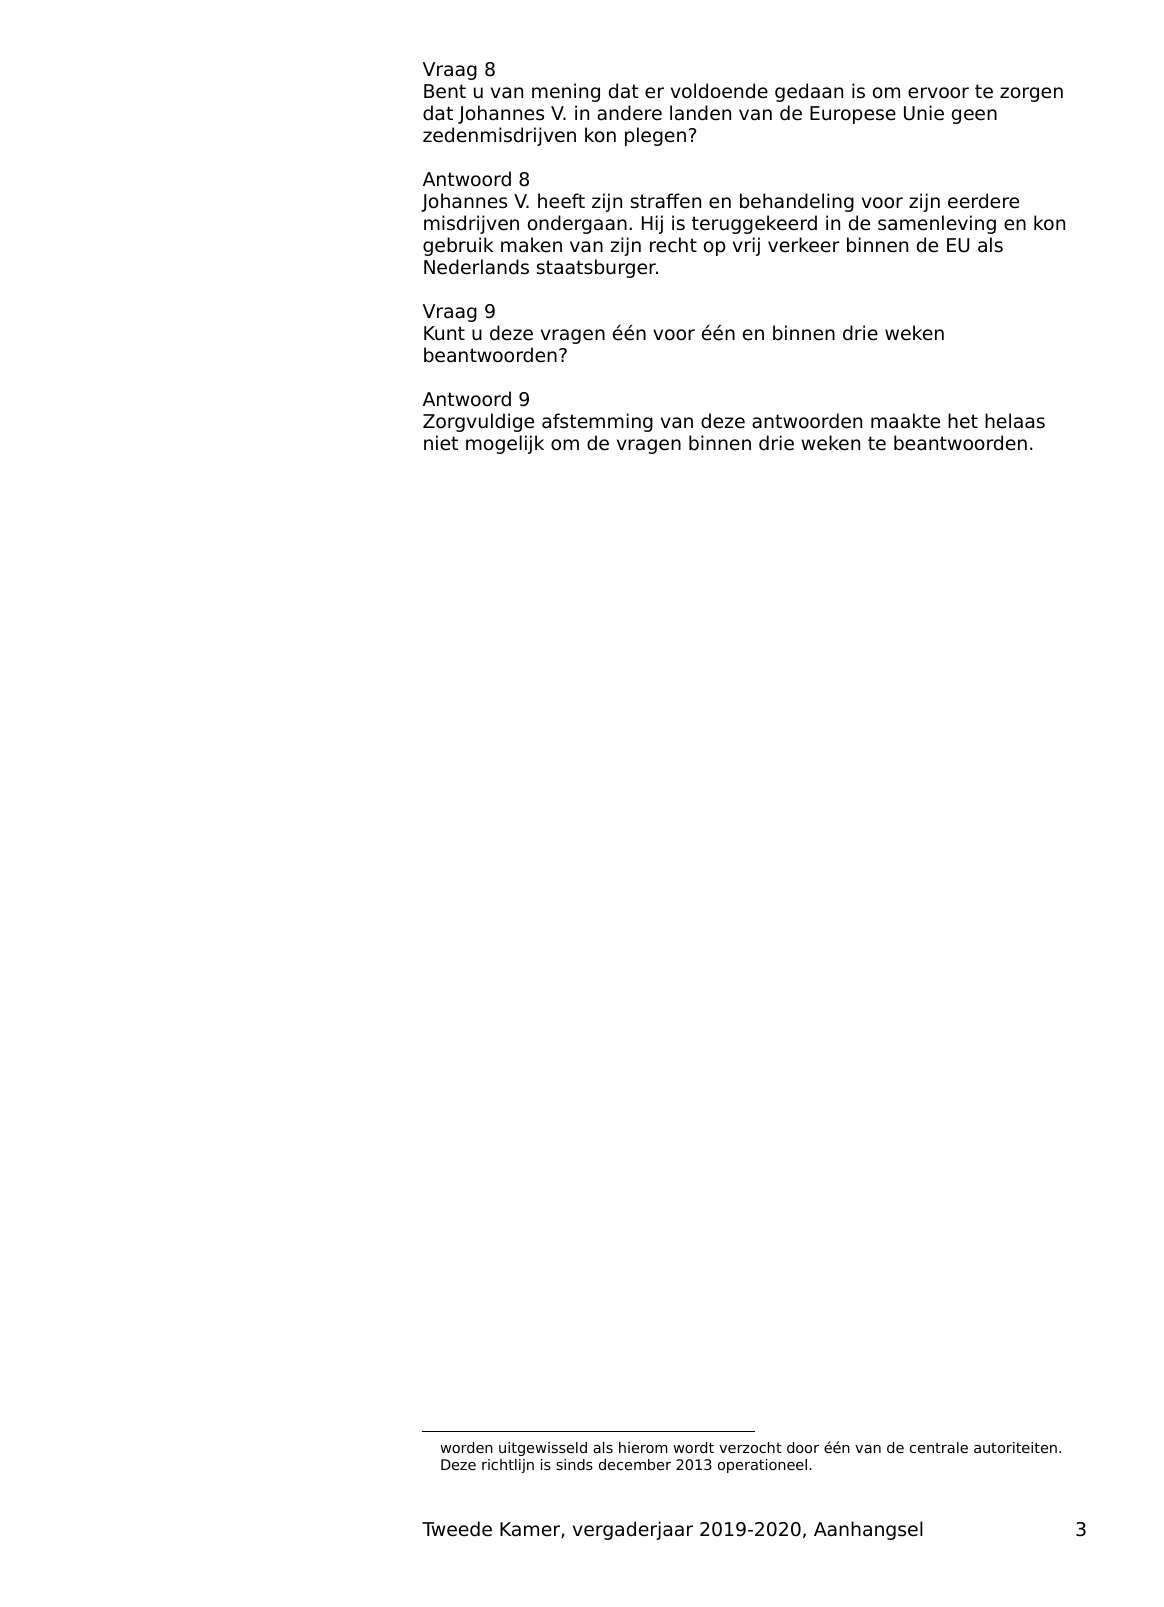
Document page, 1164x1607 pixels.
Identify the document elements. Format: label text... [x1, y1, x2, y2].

text Kunt u deze vragen één voor één en binnen drie weken beantwoorden? [422, 323, 1087, 367]
text Zorgvuldige afstemming van deze antwoorden maakte het helaas niet mogelijk om de vragen binnen drie weken te beantwoorden. [422, 411, 1087, 455]
text Johannes V. heeft zijn straffen en behandeling voor zijn eerdere misdrijven ondergaan. Hij is teruggekeerd in de samenleving en kon gebruik maken van zijn recht op vrij verkeer binnen de EU als Nederlands staatsburger. [422, 191, 1087, 279]
text worden uitgewisseld als hierom wordt verzocht door één van de centrale autoriteiten. Deze richtlijn is sinds december 2013 operationeel. [422, 1441, 1087, 1474]
text Antwoord 8 [422, 169, 1087, 191]
text Vraag 9 [422, 301, 1087, 323]
text Vraag 8 [422, 59, 1087, 81]
text Bent u van mening dat er voldoende gedaan is om ervoor te zorgen dat Johannes V. in andere landen van de Europese Unie geen zedenmisdrijven kon plegen? [422, 81, 1087, 147]
text Antwoord 9 [422, 389, 1087, 411]
